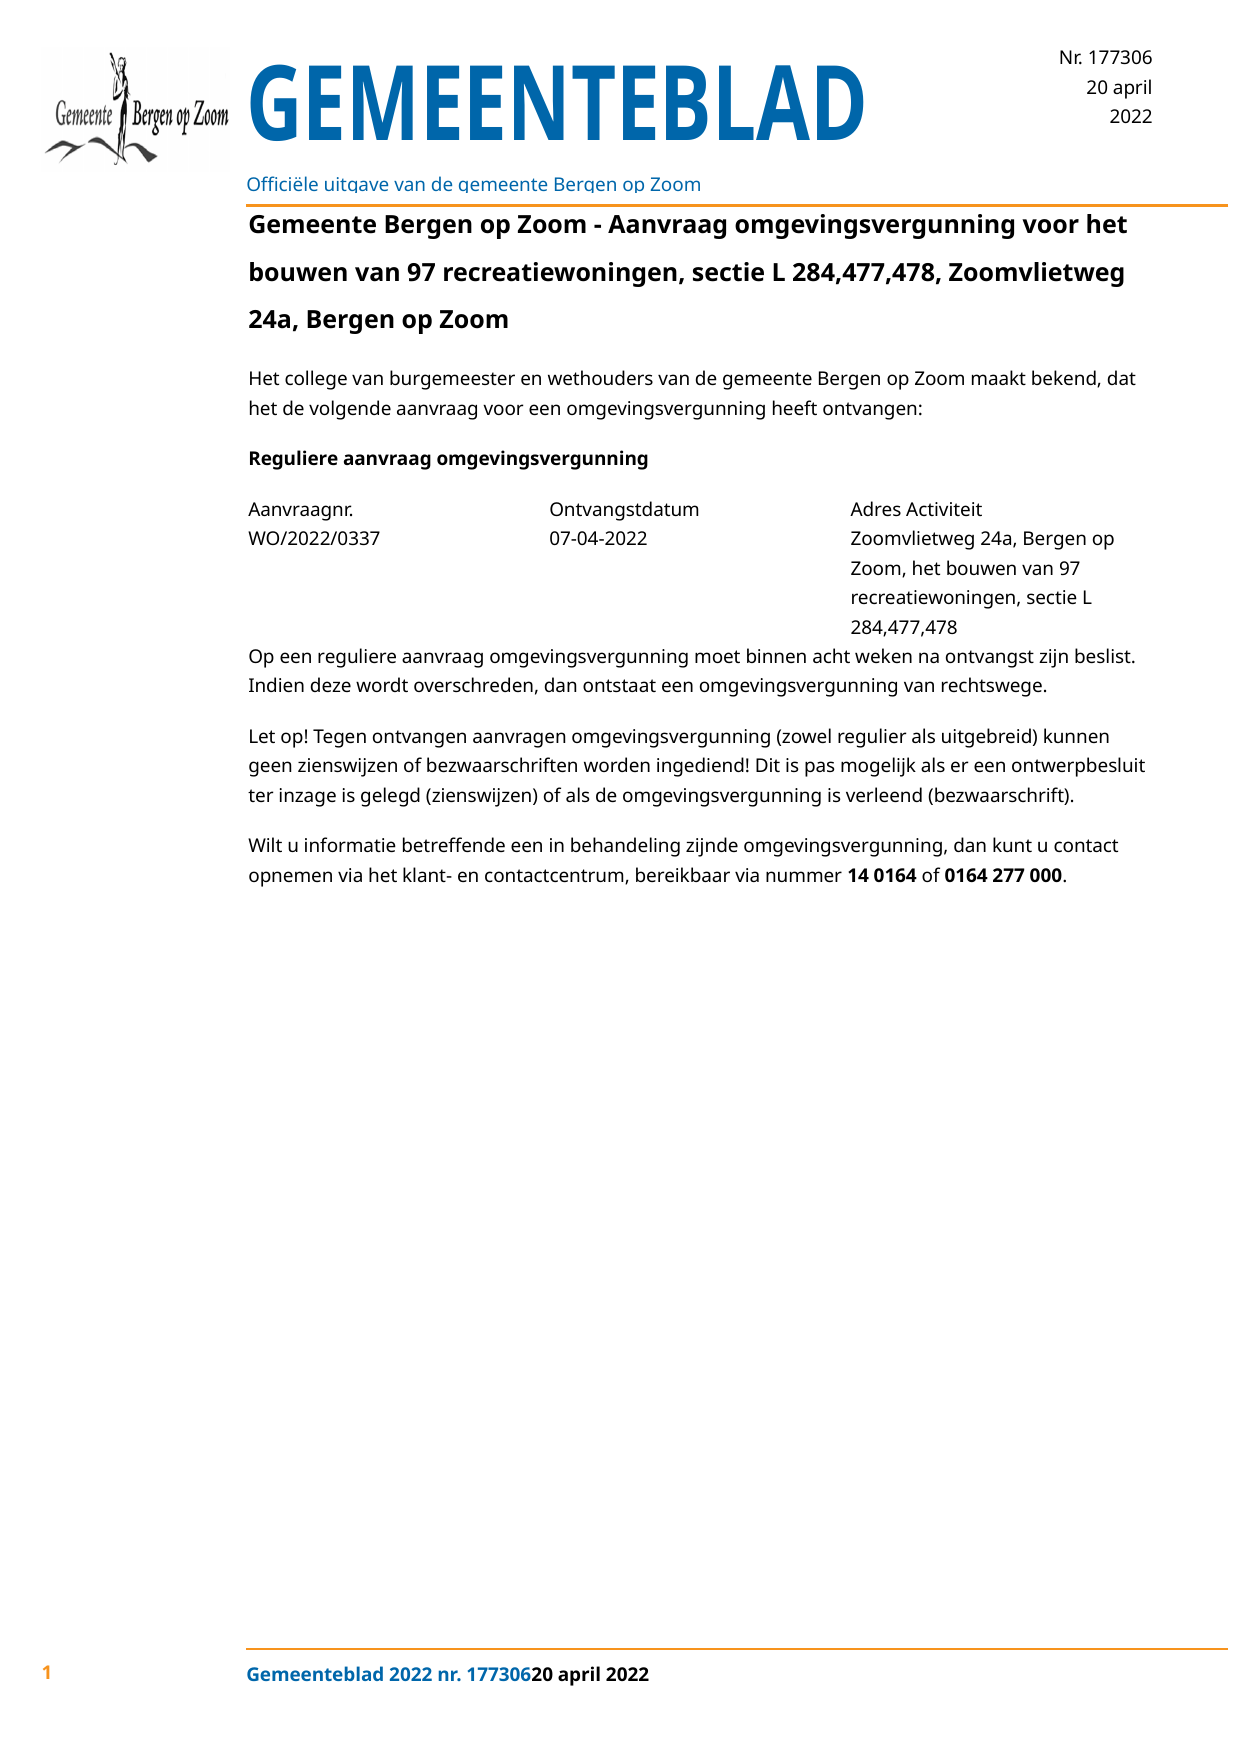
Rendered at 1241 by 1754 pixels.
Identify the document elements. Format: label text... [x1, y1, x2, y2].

text Het college van burgemeester en wethouders van de gemeente Bergen op Zoom maakt bekend, dat het de volgende aanvraag voor een omgevingsvergunning heeft ontvangen: [248, 366, 1152, 421]
text Wilt u informatie betreffende een in behandeling zijnde omgevingsvergunning, dan kunt u contact opnemen via het klant- en contactcentrum, bereikbaar via nummer 14 0164 of 0164 277 000. [248, 832, 1152, 888]
table_header Adres Activiteit [850, 496, 1152, 522]
table_header WO/2022/0337 [248, 525, 549, 639]
picture [41, 47, 231, 172]
table_header Ontvangstdatum [549, 496, 850, 522]
text Gemeente Bergen op Zoom - Aanvraag omgevingsvergunning voor het bouwen van 97 recreatiewoningen, sectie L 284,477,478, Zoomvlietweg 24a, Bergen op Zoom [248, 207, 1152, 336]
table_header Aanvraagnr. [248, 496, 549, 522]
text Let op! Tegen ontvangen aanvragen omgevingsvergunning (zowel regulier als uitgebreid) kunnen geen zienswijzen of bezwaarschriften worden ingediend! Dit is pas mogelijk als er een ontwerpbesluit ter inzage is gelegd (zienswijzen) of als de omgevingsvergunning is verleend (bezwaarschrift). [248, 723, 1152, 808]
text Reguliere aanvraag omgevingsvergunning [248, 446, 1152, 471]
text Op een reguliere aanvraag omgevingsvergunning moet binnen acht weken na ontvangst zijn beslist. Indien deze wordt overschreden, dan ontstaat een omgevingsvergunning van rechtswege. [248, 643, 1152, 698]
table_header 07-04-2022 [549, 525, 850, 639]
table_header Zoomvlietweg 24a, Bergen op Zoom, het bouwen van 97 recreatiewoningen, sectie L 284,477,478 [850, 525, 1152, 639]
